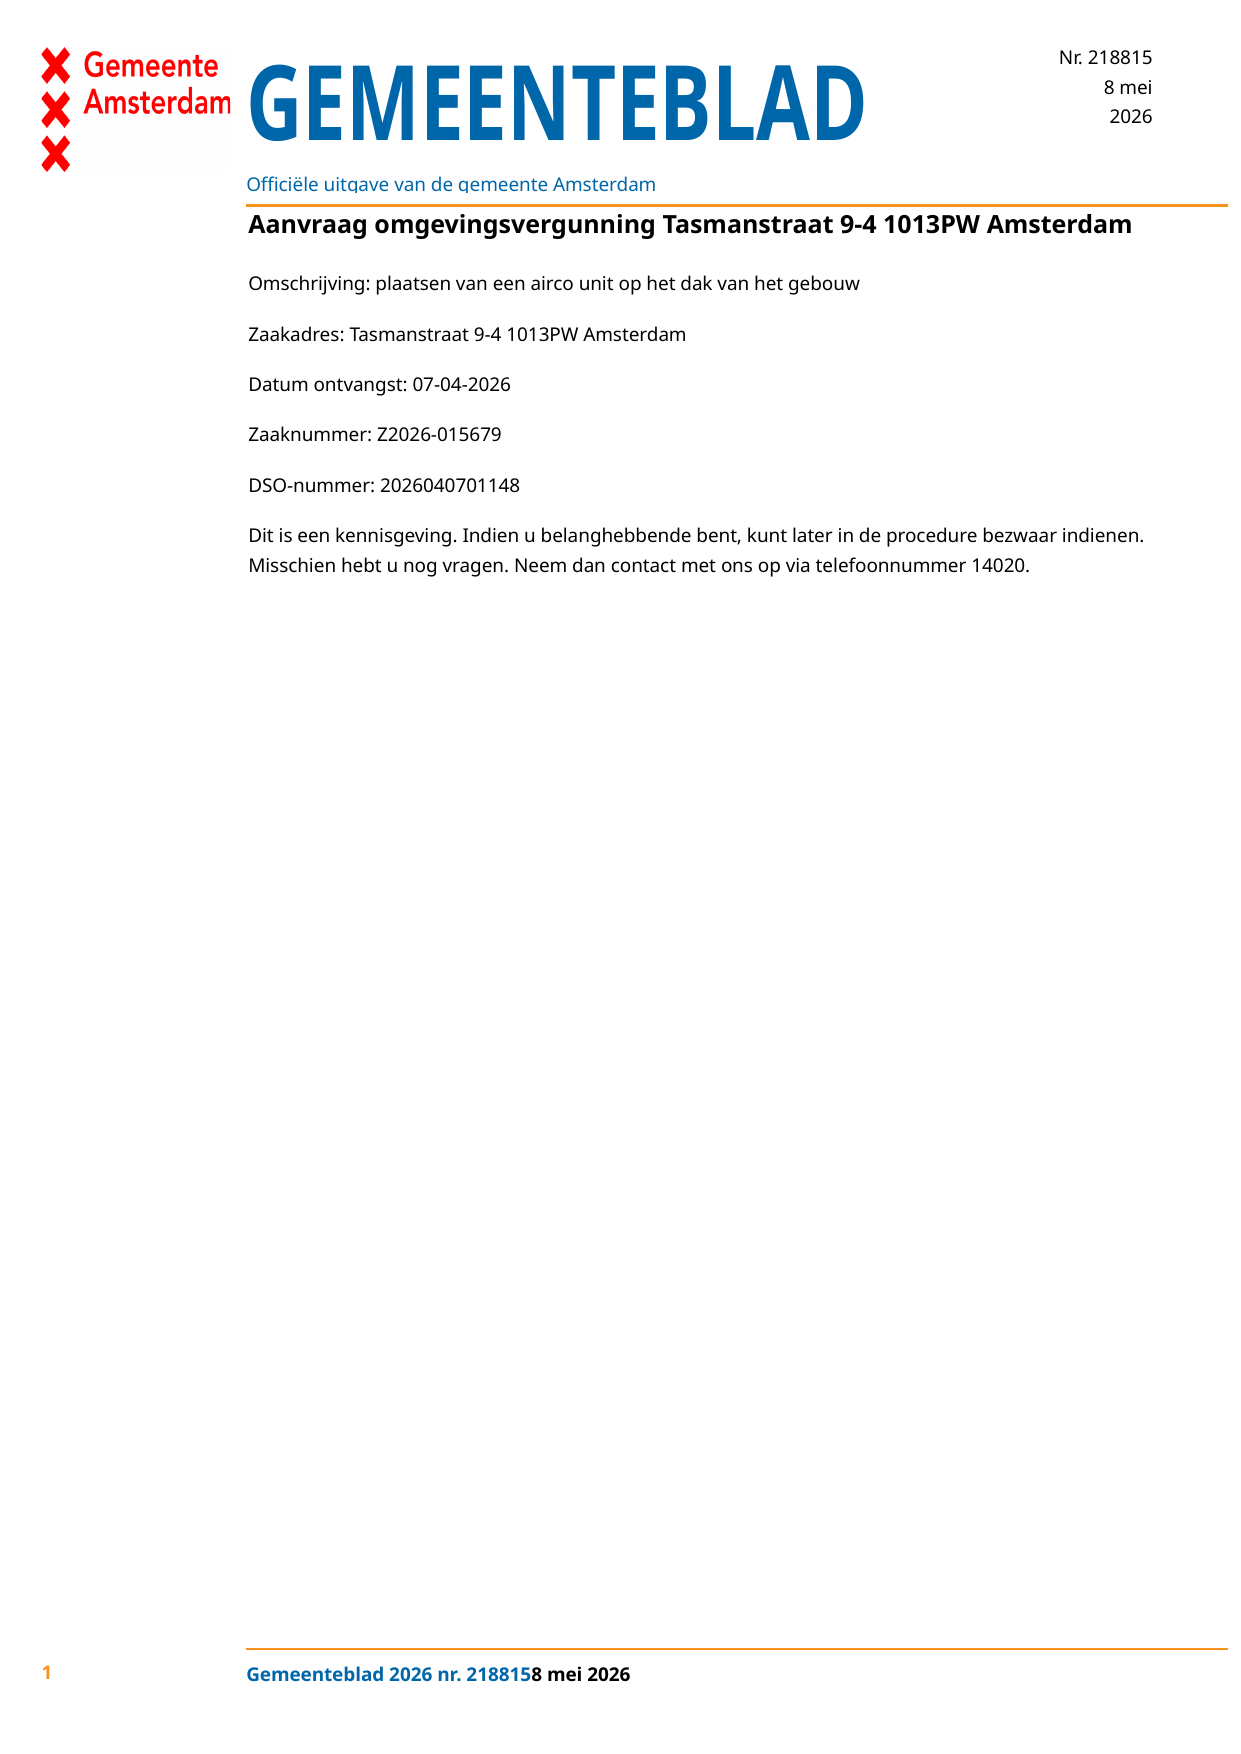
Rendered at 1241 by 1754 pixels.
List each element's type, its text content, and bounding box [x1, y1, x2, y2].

picture [41, 47, 231, 172]
text Dit is een kennisgeving. Indien u belanghebbende bent, kunt later in de procedure bezwaar indienen. Misschien hebt u nog vragen. Neem dan contact met ons op via telefoonnummer 14020. [248, 522, 1152, 578]
text Datum ontvangst: 07-04-2026 [248, 371, 1152, 397]
text Zaaknummer: Z2026-015679 [248, 422, 1152, 447]
text Zaakadres: Tasmanstraat 9-4 1013PW Amsterdam [248, 321, 1152, 346]
text DSO-nummer: 2026040701148 [248, 472, 1152, 498]
text Aanvraag omgevingsvergunning Tasmanstraat 9-4 1013PW Amsterdam [248, 207, 1152, 241]
text Omschrijving: plaatsen van een airco unit op het dak van het gebouw [248, 270, 1152, 296]
